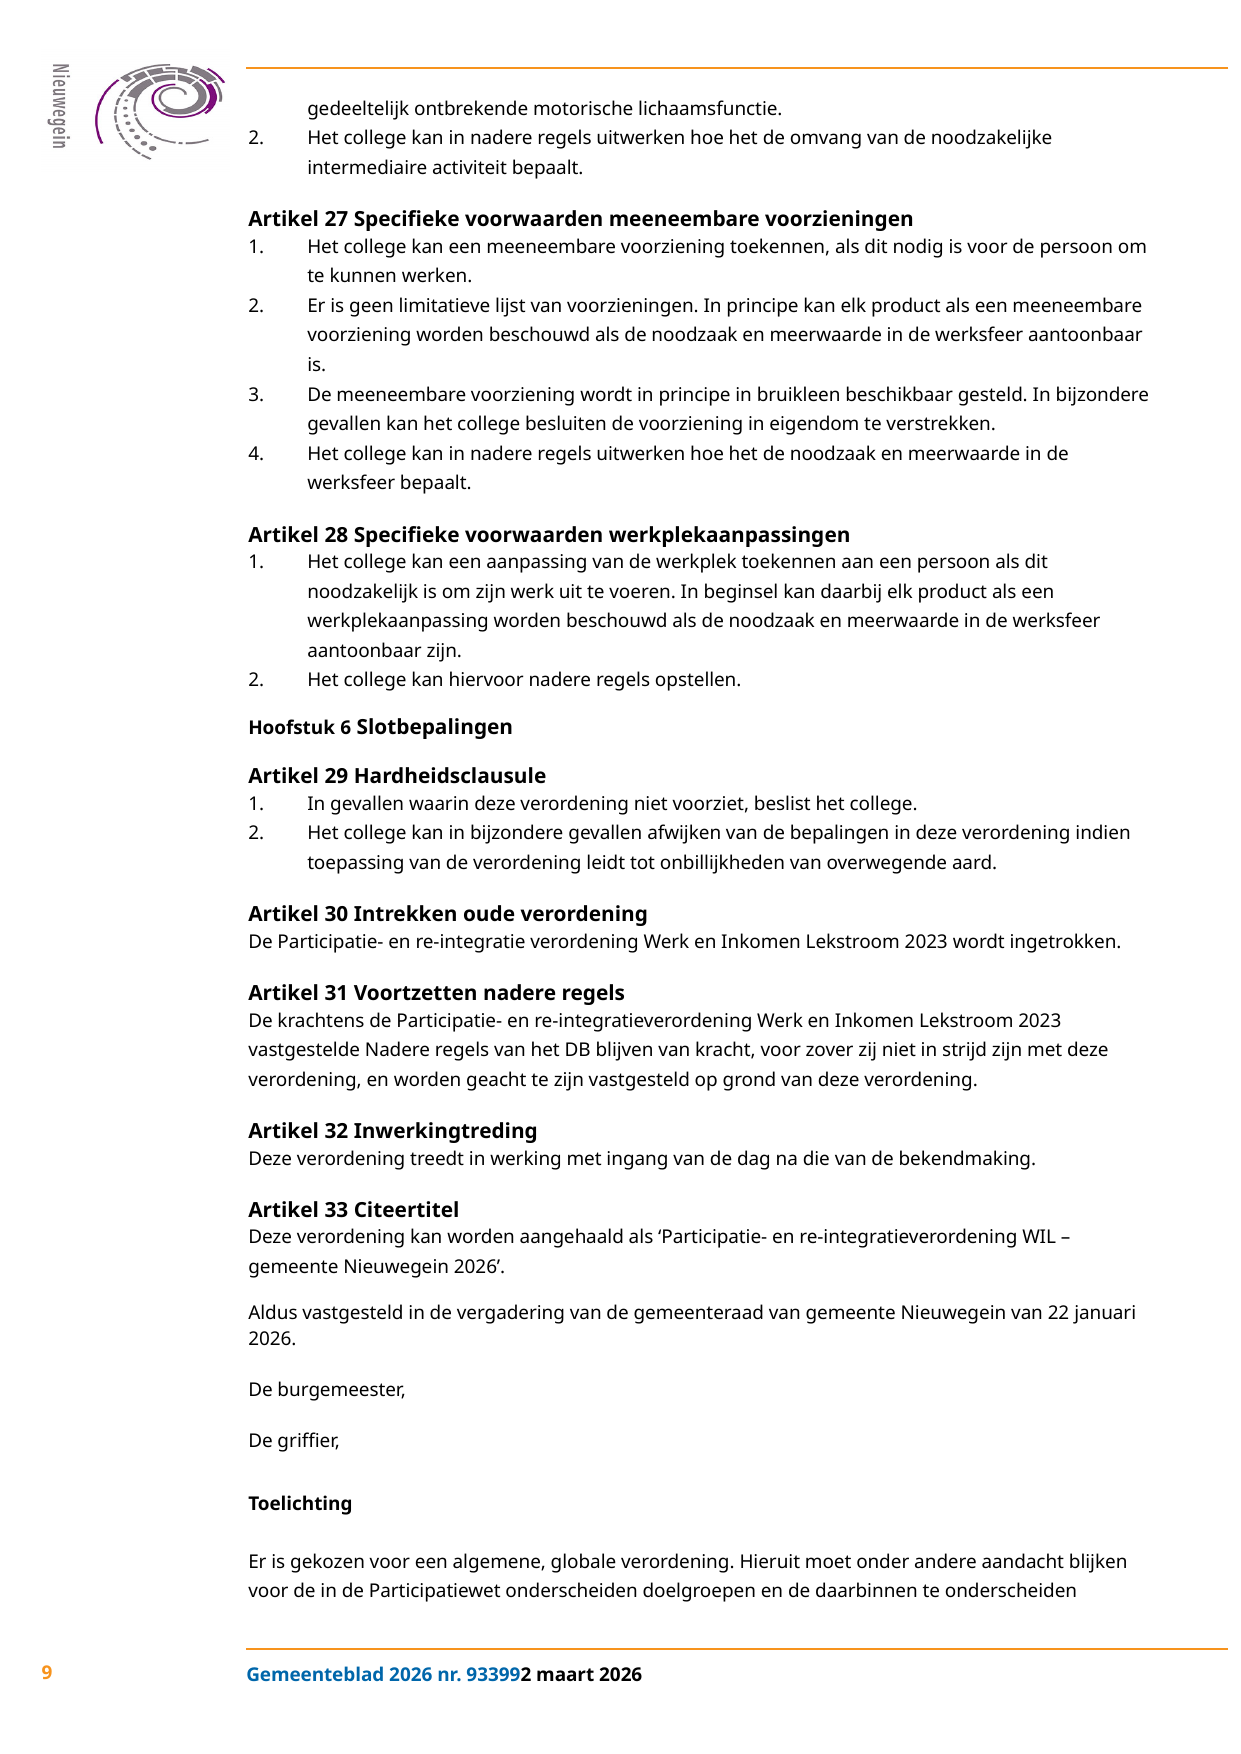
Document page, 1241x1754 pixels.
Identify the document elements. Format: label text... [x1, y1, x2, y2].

text Artikel 28 Specifieke voorwaarden werkplekaanpassingen [248, 520, 1152, 548]
list Het college kan een meeneembare voorziening toekennen, als dit nodig is voor de persoon om te kunnen werken. [248, 233, 1152, 288]
text Artikel 32 Inwerkingtreding [248, 1116, 1152, 1145]
text Deze verordening treedt in werking met ingang van de dag na die van de bekendmaking. [248, 1145, 1152, 1171]
list gedeeltelijk ontbrekende motorische lichaamsfunctie. [248, 95, 1152, 121]
list Er is geen limitatieve lijst van voorzieningen. In principe kan elk product als een meeneembare voorziening worden beschouwd als de noodzaak en meerwaarde in de werksfeer aantoonbaar is. [248, 292, 1152, 377]
list Het college kan een aanpassing van de werkplek toekennen aan een persoon als dit noodzakelijk is om zijn werk uit te voeren. In beginsel kan daarbij elk product als een werkplekaanpassing worden beschouwd als de noodzaak en meerwaarde in de werksfeer aantoonbaar zijn. [248, 548, 1152, 663]
text Deze verordening kan worden aangehaald als ‘Participatie- en re-integratieverordening WIL – gemeente Nieuwegein 2026’. [248, 1224, 1152, 1279]
text De Participatie- en re-integratie verordening Werk en Inkomen Lekstroom 2023 wordt ingetrokken. [248, 928, 1152, 954]
text De burgemeester, [248, 1376, 1152, 1402]
text Artikel 27 Specifieke voorwaarden meeneembare voorzieningen [248, 204, 1152, 233]
list Het college kan in bijzondere gevallen afwijken van de bepalingen in deze verordening indien toepassing van de verordening leidt tot onbillijkheden van overwegende aard. [248, 819, 1152, 875]
text De griffier, [248, 1428, 1152, 1453]
text Aldus vastgesteld in de vergadering van de gemeenteraad van gemeente Nieuwegein van 22 januari 2026. [248, 1299, 1152, 1350]
text Artikel 29 Hardheidsclausule [248, 762, 1152, 790]
list De meeneembare voorziening wordt in principe in bruikleen beschikbaar gesteld. In bijzondere gevallen kan het college besluiten de voorziening in eigendom te verstrekken. [248, 381, 1152, 436]
list Het college kan in nadere regels uitwerken hoe het de omvang van de noodzakelijke intermediaire activiteit bepaalt. [248, 124, 1152, 180]
list In gevallen waarin deze verordening niet voorziet, beslist het college. [248, 790, 1152, 816]
text Er is gekozen voor een algemene, globale verordening. Hieruit moet onder andere aandacht blijken voor de in de Participatiewet onderscheiden doelgroepen en de daarbinnen te onderscheiden [248, 1548, 1152, 1603]
text Toelichting [248, 1479, 1152, 1519]
text Hoofstuk 6 Slotbepalingen [248, 712, 1152, 741]
list Het college kan hiervoor nadere regels opstellen. [248, 667, 1152, 692]
picture [41, 47, 231, 172]
text Artikel 31 Voortzetten nadere regels [248, 978, 1152, 1007]
list Het college kan in nadere regels uitwerken hoe het de noodzaak en meerwaarde in de werksfeer bepaalt. [248, 440, 1152, 495]
text Artikel 33 Citeertitel [248, 1195, 1152, 1224]
text Artikel 30 Intrekken oude verordening [248, 899, 1152, 928]
text De krachtens de Participatie- en re-integratieverordening Werk en Inkomen Lekstroom 2023 vastgestelde Nadere regels van het DB blijven van kracht, voor zover zij niet in strijd zijn met deze verordening, en worden geacht te zijn vastgesteld op grond van deze verordening. [248, 1007, 1152, 1092]
